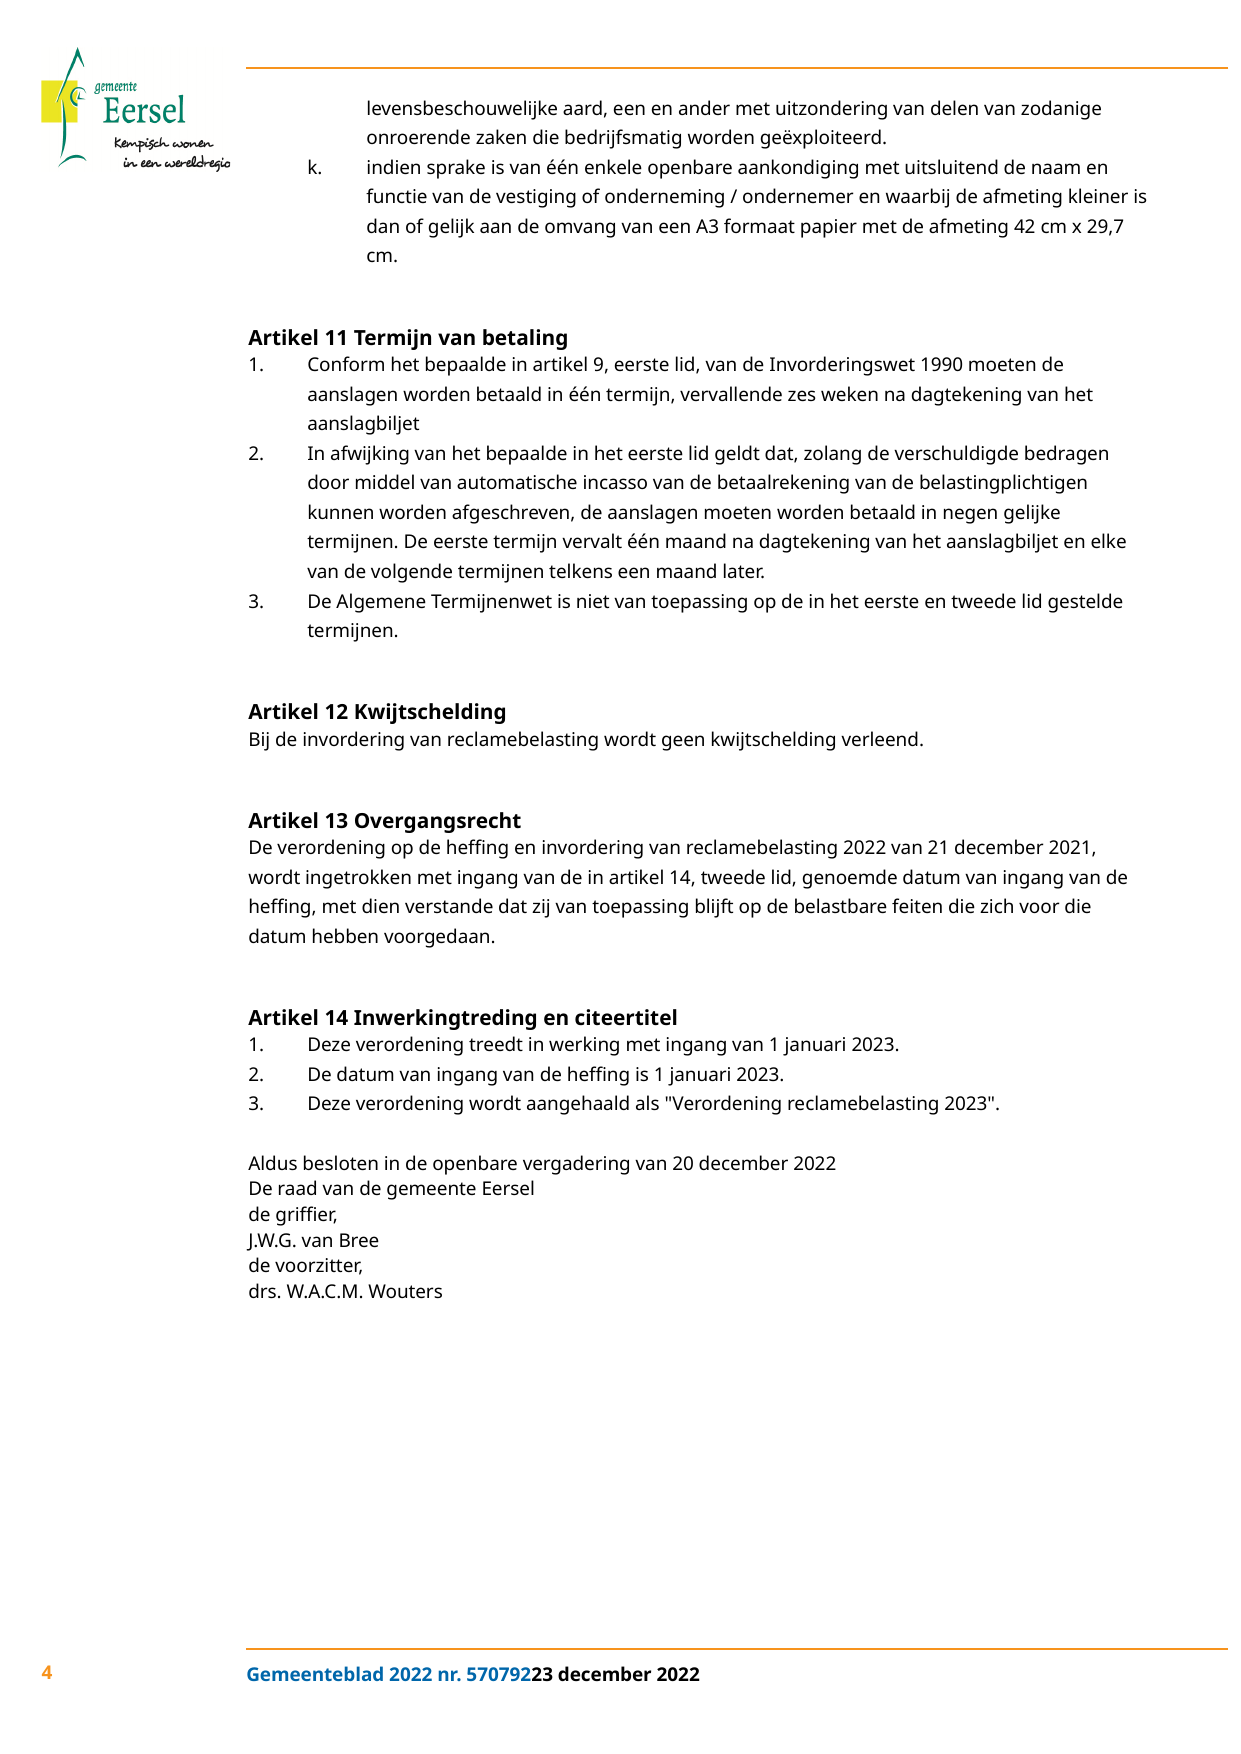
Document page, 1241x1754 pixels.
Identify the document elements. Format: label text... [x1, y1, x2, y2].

text Aldus besloten in de openbare vergadering van 20 december 2022 [248, 1150, 1152, 1176]
list Deze verordening wordt aangehaald als "Verordening reclamebelasting 2023". [248, 1091, 1152, 1116]
text Artikel 11 Termijn van betaling [248, 323, 1152, 351]
text Bij de invordering van reclamebelasting wordt geen kwijtschelding verleend. [248, 726, 1152, 752]
text J.W.G. van Bree [248, 1227, 1152, 1253]
text drs. W.A.C.M. Wouters [248, 1278, 1152, 1304]
picture [41, 47, 231, 172]
text De verordening op de heffing en invordering van reclamebelasting 2022 van 21 december 2021, wordt ingetrokken met ingang van de in artikel 14, tweede lid, genoemde datum van ingang van de heffing, met dien verstande dat zij van toepassing blijft op de belastbare feiten die zich voor die datum hebben voorgedaan. [248, 834, 1152, 949]
text Artikel 14 Inwerkingtreding en citeertitel [248, 1003, 1152, 1031]
list indien sprake is van één enkele openbare aankondiging met uitsluitend de naam en functie van de vestiging of onderneming / ondernemer en waarbij de afmeting kleiner is dan of gelijk aan de omvang van een A3 formaat papier met de afmeting 42 cm x 29,7 cm. [307, 154, 1152, 268]
list In afwijking van het bepaalde in het eerste lid geldt dat, zolang de verschuldigde bedragen door middel van automatische incasso van de betaalrekening van de belastingplichtigen kunnen worden afgeschreven, de aanslagen moeten worden betaald in negen gelijke termijnen. De eerste termijn vervalt één maand na dagtekening van het aanslagbiljet en elke van de volgende termijnen telkens een maand later. [248, 440, 1152, 584]
text de voorzitter, [248, 1253, 1152, 1278]
list Deze verordening treedt in werking met ingang van 1 januari 2023. [248, 1031, 1152, 1057]
text Artikel 13 Overgangsrecht [248, 806, 1152, 834]
text De raad van de gemeente Eersel [248, 1176, 1152, 1201]
text Artikel 12 Kwijtschelding [248, 697, 1152, 726]
list levensbeschouwelijke aard, een en ander met uitzondering van delen van zodanige onroerende zaken die bedrijfsmatig worden geëxploiteerd. [307, 95, 1152, 150]
text de griffier, [248, 1201, 1152, 1227]
list De Algemene Termijnenwet is niet van toepassing op de in het eerste en tweede lid gestelde termijnen. [248, 588, 1152, 643]
list Conform het bepaalde in artikel 9, eerste lid, van de Invorderingswet 1990 moeten de aanslagen worden betaald in één termijn, vervallende zes weken na dagtekening van het aanslagbiljet [248, 351, 1152, 436]
list De datum van ingang van de heffing is 1 januari 2023. [248, 1061, 1152, 1087]
